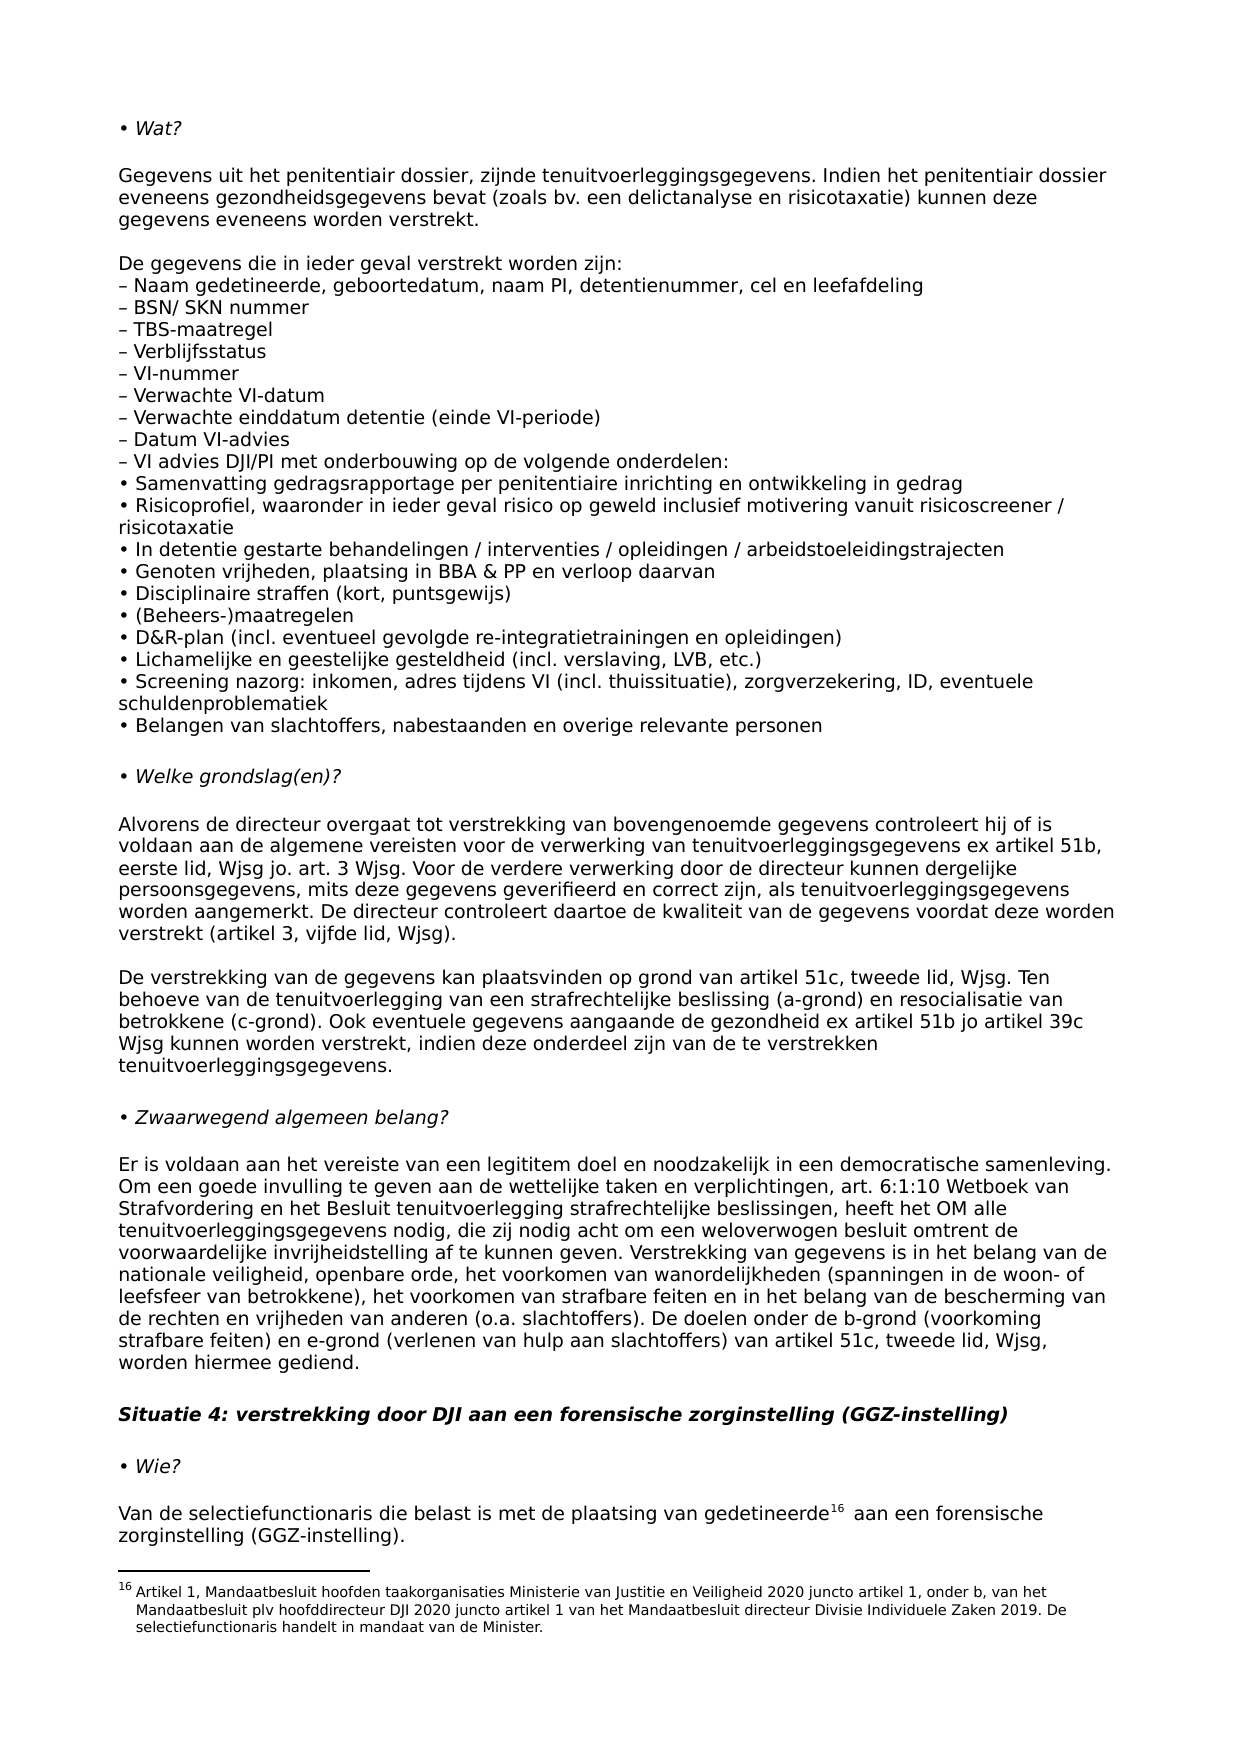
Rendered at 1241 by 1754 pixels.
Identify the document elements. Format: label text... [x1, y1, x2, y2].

subtitle • Zwaarwegend algemeen belang? [118, 1107, 1122, 1129]
text • Genoten vrijheden, plaatsing in BBA & PP en verloop daarvan [118, 561, 1122, 583]
subtitle Situatie 4: verstrekking door DJI aan een forensische zorginstelling (GGZ-instelling) [118, 1404, 1122, 1426]
subtitle • Wat? [118, 118, 1122, 140]
text Er is voldaan aan het vereiste van een legititem doel en noodzakelijk in een democratische samenleving. Om een goede invulling te geven aan de wettelijke taken en verplichtingen, art. 6:1:10 Wetboek van Strafvordering en het Besluit tenuitvoerlegging strafrechtelijke beslissingen, heeft het OM alle tenuitvoerleggingsgegevens nodig, die zij nodig acht om een weloverwogen besluit omtrent de voorwaardelijke invrijheidstelling af te kunnen geven. Verstrekking van gegevens is in het belang van de nationale veiligheid, openbare orde, het voorkomen van wanordelijkheden (spanningen in de woon- of leefsfeer van betrokkene), het voorkomen van strafbare feiten en in het belang van de bescherming van de rechten en vrijheden van anderen (o.a. slachtoffers). De doelen onder de b-grond (voorkoming strafbare feiten) en e-grond (verlenen van hulp aan slachtoffers) van artikel 51c, tweede lid, Wjsg, worden hiermee gediend. [118, 1154, 1122, 1374]
text • (Beheers-)maatregelen [118, 604, 1122, 627]
text • In detentie gestarte behandelingen / interventies / opleidingen / arbeidstoeleidingstrajecten [118, 539, 1122, 561]
text Van de selectiefunctionaris die belast is met de plaatsing van gedetineerde aan een forensische zorginstelling (GGZ-instelling). [118, 1503, 1122, 1547]
subtitle • Wie? [118, 1456, 1122, 1478]
subtitle • Welke grondslag(en)? [118, 766, 1122, 788]
text – Verblijfsstatus [118, 341, 1122, 363]
text Gegevens uit het penitentiair dossier, zijnde tenuitvoerleggingsgegevens. Indien het penitentiair dossier eveneens gezondheidsgegevens bevat (zoals bv. een delictanalyse en risicotaxatie) kunnen deze gegevens eveneens worden verstrekt. [118, 165, 1122, 231]
text – VI-nummer [118, 363, 1122, 385]
text • Belangen van slachtoffers, nabestaanden en overige relevante personen [118, 714, 1122, 736]
text • Risicoprofiel, waaronder in ieder geval risico op geweld inclusief motivering vanuit risicoscreener / risicotaxatie [118, 495, 1122, 539]
text – TBS-maatregel [118, 319, 1122, 341]
text De gegevens die in ieder geval verstrekt worden zijn: [118, 253, 1122, 275]
text – Verwachte einddatum detentie (einde VI-periode) [118, 407, 1122, 429]
text – Verwachte VI-datum [118, 385, 1122, 407]
text • Disciplinaire straffen (kort, puntsgewijs) [118, 583, 1122, 604]
text – Naam gedetineerde, geboortedatum, naam PI, detentienummer, cel en leefafdeling [118, 275, 1122, 297]
text • Lichamelijke en geestelijke gesteldheid (incl. verslaving, LVB, etc.) [118, 648, 1122, 671]
text – VI advies DJI/PI met onderbouwing op de volgende onderdelen: [118, 451, 1122, 473]
text Artikel 1, Mandaatbesluit hoofden taakorganisaties Ministerie van Justitie en Veiligheid 2020 juncto artikel 1, onder b, van het Mandaatbesluit plv hoofddirecteur DJI 2020 juncto artikel 1 van het Mandaatbesluit directeur Divisie Individuele Zaken 2019. De selectiefunctionaris handelt in mandaat van de Minister. [118, 1580, 1122, 1636]
text De verstrekking van de gegevens kan plaatsvinden op grond van artikel 51c, tweede lid, Wjsg. Ten behoeve van de tenuitvoerlegging van een strafrechtelijke beslissing (a-grond) en resocialisatie van betrokkene (c-grond). Ook eventuele gegevens aangaande de gezondheid ex artikel 51b jo artikel 39c Wjsg kunnen worden verstrekt, indien deze onderdeel zijn van de te verstrekken tenuitvoerleggingsgegevens. [118, 967, 1122, 1077]
text • Screening nazorg: inkomen, adres tijdens VI (incl. thuissituatie), zorgverzekering, ID, eventuele schuldenproblematiek [118, 671, 1122, 714]
text Alvorens de directeur overgaat tot verstrekking van bovengenoemde gegevens controleert hij of is voldaan aan de algemene vereisten voor de verwerking van tenuitvoerleggingsgegevens ex artikel 51b, eerste lid, Wjsg jo. art. 3 Wjsg. Voor de verdere verwerking door de directeur kunnen dergelijke persoonsgegevens, mits deze gegevens geverifieerd en correct zijn, als tenuitvoerleggingsgegevens worden aangemerkt. De directeur controleert daartoe de kwaliteit van de gegevens voordat deze worden verstrekt (artikel 3, vijfde lid, Wjsg). [118, 813, 1122, 945]
text – BSN/ SKN nummer [118, 297, 1122, 319]
text – Datum VI-advies [118, 429, 1122, 451]
text • D&R-plan (incl. eventueel gevolgde re-integratietrainingen en opleidingen) [118, 627, 1122, 648]
text • Samenvatting gedragsrapportage per penitentiaire inrichting en ontwikkeling in gedrag [118, 473, 1122, 495]
